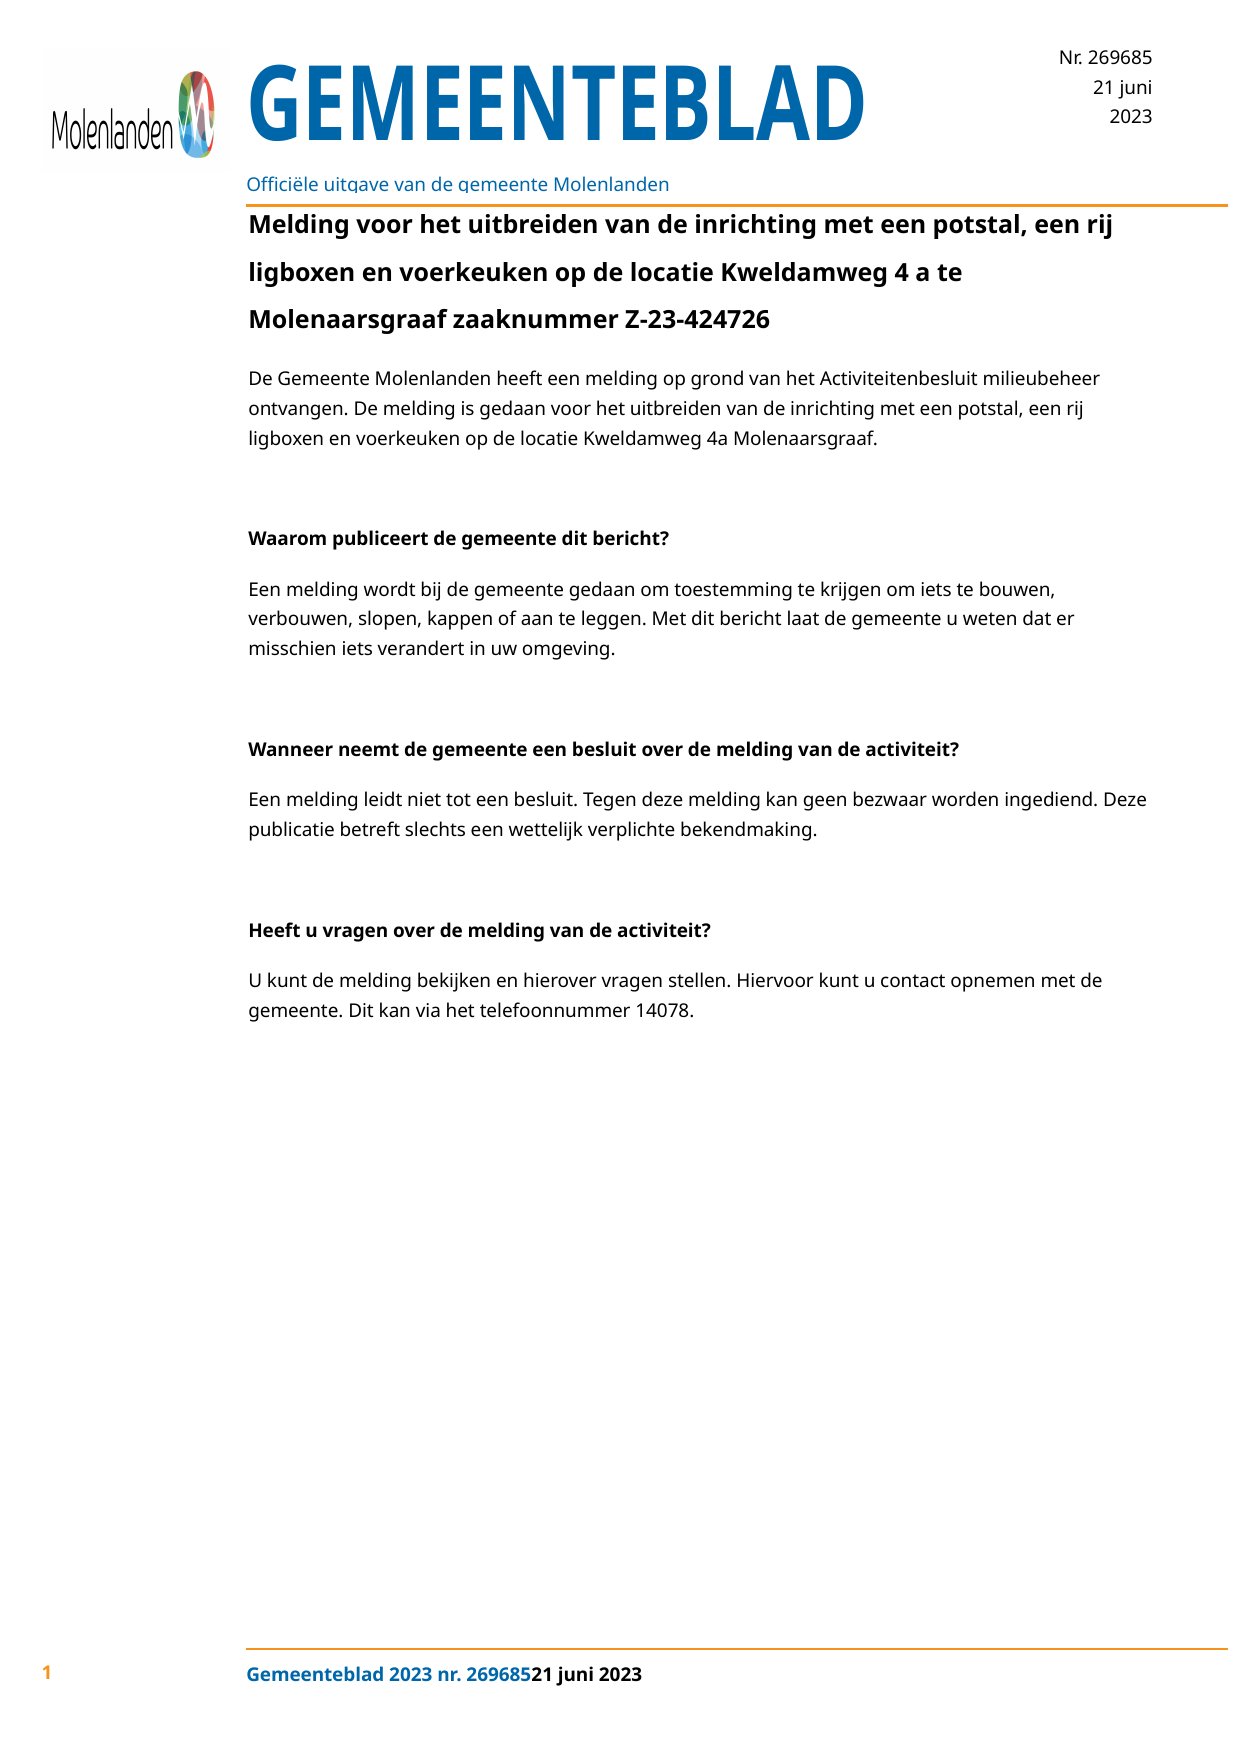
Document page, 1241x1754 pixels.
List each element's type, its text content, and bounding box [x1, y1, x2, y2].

text Heeft u vragen over de melding van de activiteit? [248, 917, 1152, 942]
text Wanneer neemt de gemeente een besluit over de melding van de activiteit? [248, 736, 1152, 762]
text Waarom publiceert de gemeente dit bericht? [248, 526, 1152, 551]
text Melding voor het uitbreiden van de inrichting met een potstal, een rij ligboxen en voerkeuken op de locatie Kweldamweg 4 a te Molenaarsgraaf zaaknummer Z-23-424726 [248, 207, 1152, 336]
text U kunt de melding bekijken en hierover vragen stellen. Hiervoor kunt u contact opnemen met de gemeente. Dit kan via het telefoonnummer 14078. [248, 967, 1152, 1022]
picture [41, 47, 231, 172]
text Een melding leidt niet tot een besluit. Tegen deze melding kan geen bezwaar worden ingediend. Deze publicatie betreft slechts een wettelijk verplichte bekendmaking. [248, 786, 1152, 842]
text De Gemeente Molenlanden heeft een melding op grond van het Activiteitenbesluit milieubeheer ontvangen. De melding is gedaan voor het uitbreiden van de inrichting met een potstal, een rij ligboxen en voerkeuken op de locatie Kweldamweg 4a Molenaarsgraaf. [248, 366, 1152, 450]
text Een melding wordt bij de gemeente gedaan om toestemming te krijgen om iets te bouwen, verbouwen, slopen, kappen of aan te leggen. Met dit bericht laat de gemeente u weten dat er misschien iets verandert in uw omgeving. [248, 576, 1152, 661]
